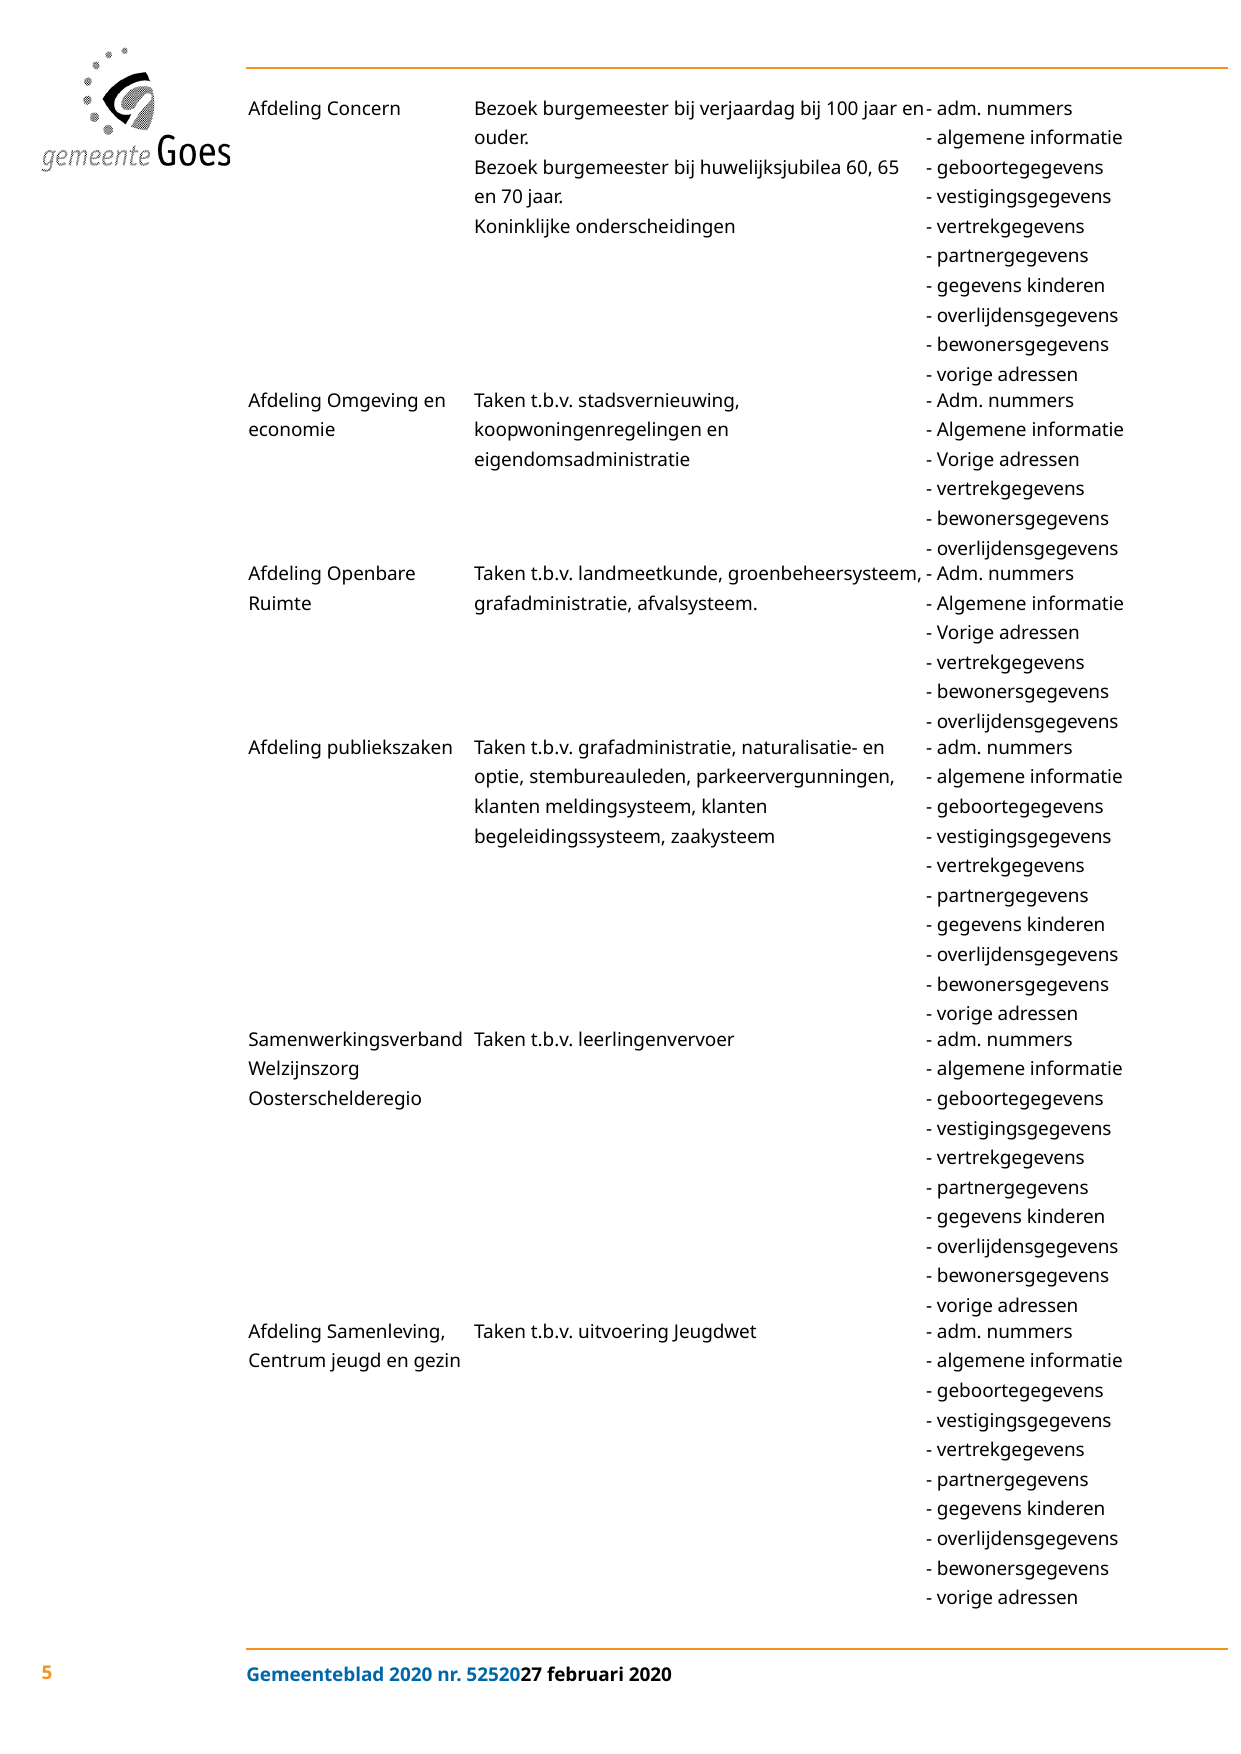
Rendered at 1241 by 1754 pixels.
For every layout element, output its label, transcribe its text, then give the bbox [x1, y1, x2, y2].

table_cell Taken t.b.v. uitvoering Jeugdwet [474, 1318, 926, 1610]
table_cell Afdeling Omgeving en economie [248, 387, 474, 560]
table_cell Afdeling publiekszaken [248, 734, 474, 1026]
table_cell - Adm. nummers - Algemene informatie - Vorige adressen - vertrekgegevens - bewonersgegevens - overlijdensgegevens [926, 560, 1152, 734]
table_cell Taken t.b.v. stadsvernieuwing, koopwoningenregelingen en eigendomsadministratie [474, 387, 926, 560]
table_cell Afdeling Samenleving, Centrum jeugd en gezin [248, 1318, 474, 1610]
table_cell Bezoek burgemeester bij verjaardag bij 100 jaar en ouder. Bezoek burgemeester bij huwelijksjubilea 60, 65 en 70 jaar. Koninklijke onderscheidingen [474, 95, 926, 387]
picture [41, 47, 231, 172]
table_cell Samenwerkingsverband Welzijnszorg Oosterschelderegio [248, 1026, 474, 1318]
table_cell - adm. nummers - algemene informatie - geboortegegevens - vestigingsgegevens - vertrekgegevens - partnergegevens - gegevens kinderen - overlijdensgegevens - bewonersgegevens - vorige adressen [926, 95, 1152, 387]
table_cell - adm. nummers - algemene informatie - geboortegegevens - vestigingsgegevens - vertrekgegevens - partnergegevens - gegevens kinderen - overlijdensgegevens - bewonersgegevens - vorige adressen [926, 1026, 1152, 1318]
table_cell Taken t.b.v. grafadministratie, naturalisatie- en optie, stembureauleden, parkeervergunningen, klanten meldingsysteem, klanten begeleidingssysteem, zaakysteem [474, 734, 926, 1026]
table_cell - adm. nummers - algemene informatie - geboortegegevens - vestigingsgegevens - vertrekgegevens - partnergegevens - gegevens kinderen - overlijdensgegevens - bewonersgegevens - vorige adressen [926, 1318, 1152, 1610]
table_cell - adm. nummers - algemene informatie - geboortegegevens - vestigingsgegevens - vertrekgegevens - partnergegevens - gegevens kinderen - overlijdensgegevens - bewonersgegevens - vorige adressen [926, 734, 1152, 1026]
table_cell - Adm. nummers - Algemene informatie - Vorige adressen - vertrekgegevens - bewonersgegevens - overlijdensgegevens [926, 387, 1152, 560]
table_cell Afdeling Concern [248, 95, 474, 387]
table_cell Taken t.b.v. leerlingenvervoer [474, 1026, 926, 1318]
table_cell Taken t.b.v. landmeetkunde, groenbeheersysteem, grafadministratie, afvalsysteem. [474, 560, 926, 734]
table_cell Afdeling Openbare Ruimte [248, 560, 474, 734]
